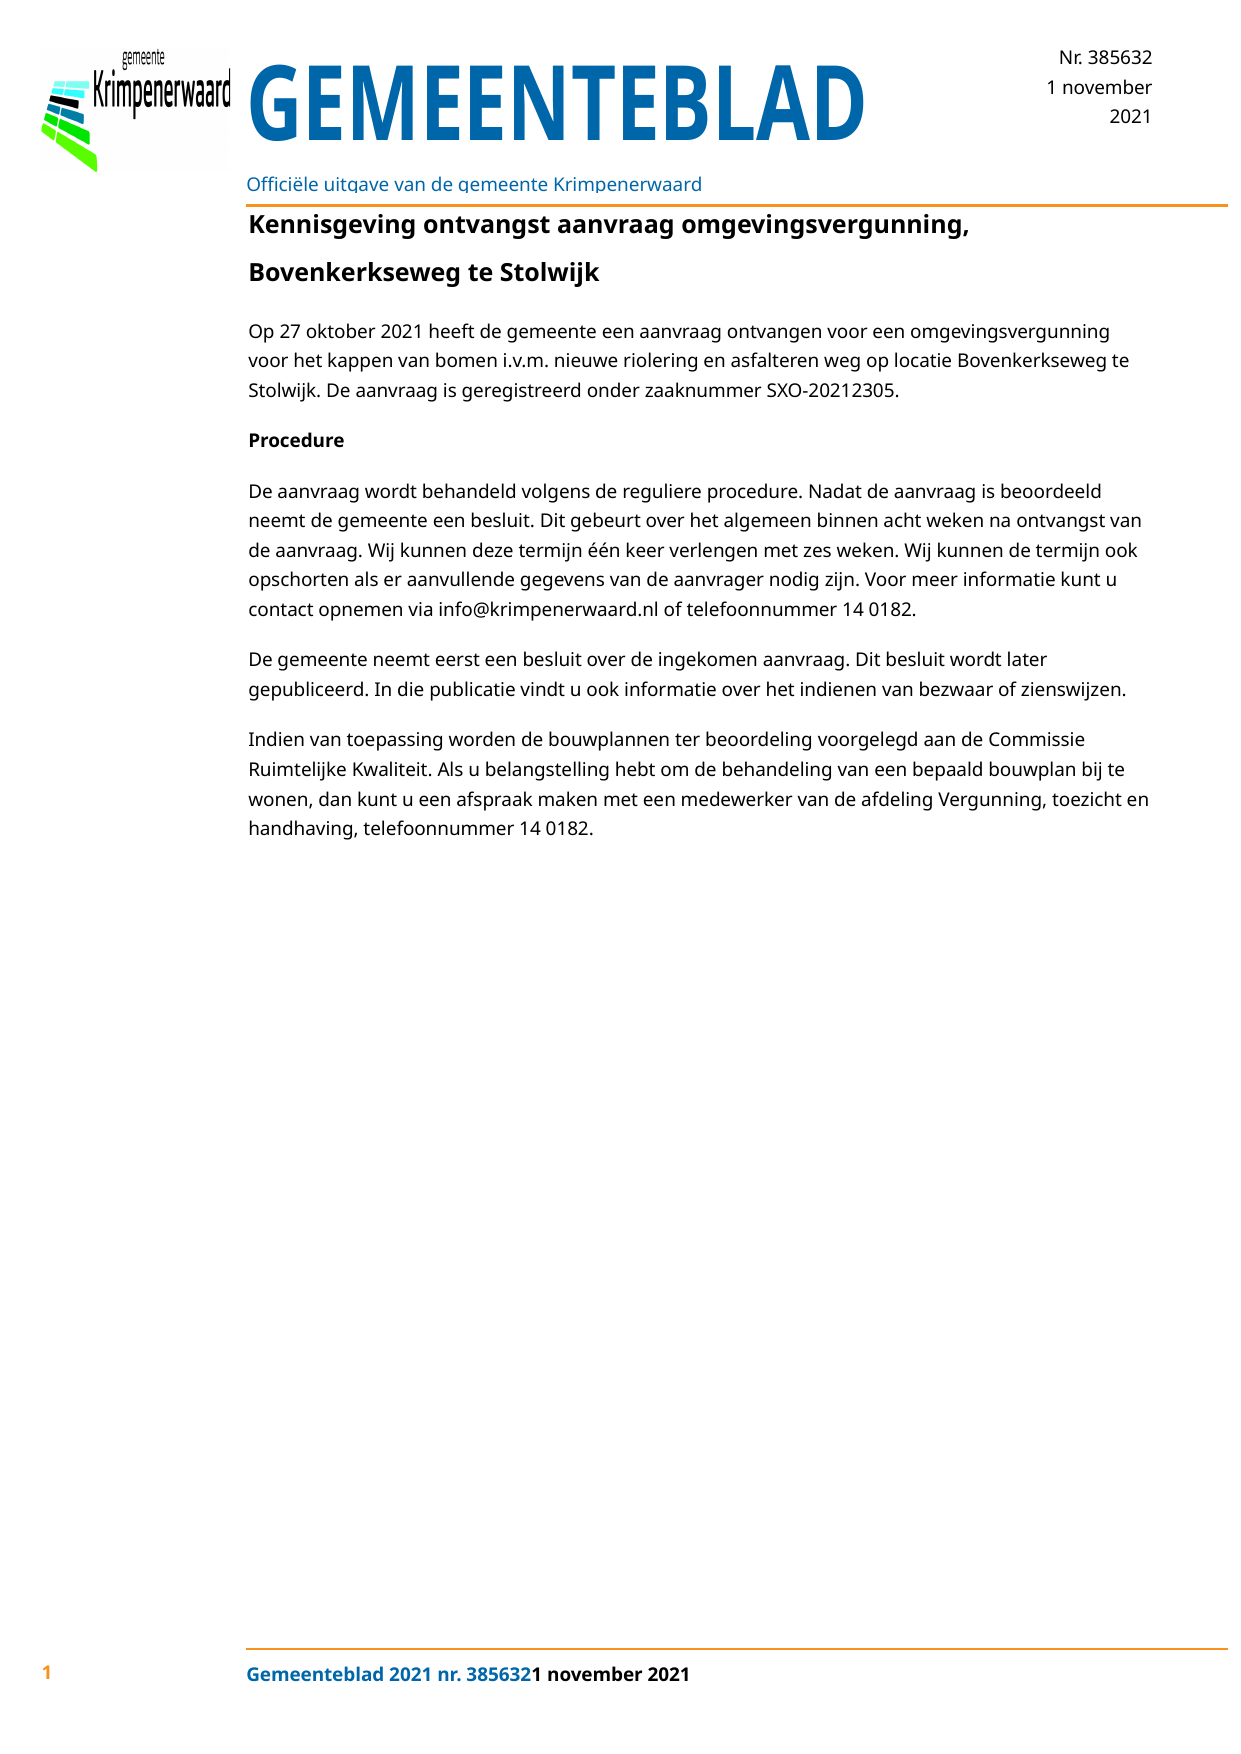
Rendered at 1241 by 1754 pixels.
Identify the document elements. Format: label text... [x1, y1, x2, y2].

text Indien van toepassing worden de bouwplannen ter beoordeling voorgelegd aan de Commissie Ruimtelijke Kwaliteit. Als u belangstelling hebt om de behandeling van een bepaald bouwplan bij te wonen, dan kunt u een afspraak maken met een medewerker van de afdeling Vergunning, toezicht en handhaving, telefoonnummer 14 0182. [248, 727, 1152, 841]
text Kennisgeving ontvangst aanvraag omgevingsvergunning, Bovenkerkseweg te Stolwijk [248, 207, 1152, 288]
picture [41, 47, 231, 172]
text De aanvraag wordt behandeld volgens de reguliere procedure. Nadat de aanvraag is beoordeeld neemt de gemeente een besluit. Dit gebeurt over het algemeen binnen acht weken na ontvangst van de aanvraag. Wij kunnen deze termijn één keer verlengen met zes weken. Wij kunnen de termijn ook opschorten als er aanvullende gegevens van de aanvrager nodig zijn. Voor meer informatie kunt u contact opnemen via info@krimpenerwaard.nl of telefoonnummer 14 0182. [248, 478, 1152, 622]
text Op 27 oktober 2021 heeft de gemeente een aanvraag ontvangen voor een omgevingsvergunning voor het kappen van bomen i.v.m. nieuwe riolering en asfalteren weg op locatie Bovenkerkseweg te Stolwijk. De aanvraag is geregistreerd onder zaaknummer SXO-20212305. [248, 318, 1152, 403]
text Procedure [248, 427, 1152, 453]
text De gemeente neemt eerst een besluit over de ingekomen aanvraag. Dit besluit wordt later gepubliceerd. In die publicatie vindt u ook informatie over het indienen van bezwaar of zienswijzen. [248, 647, 1152, 702]
